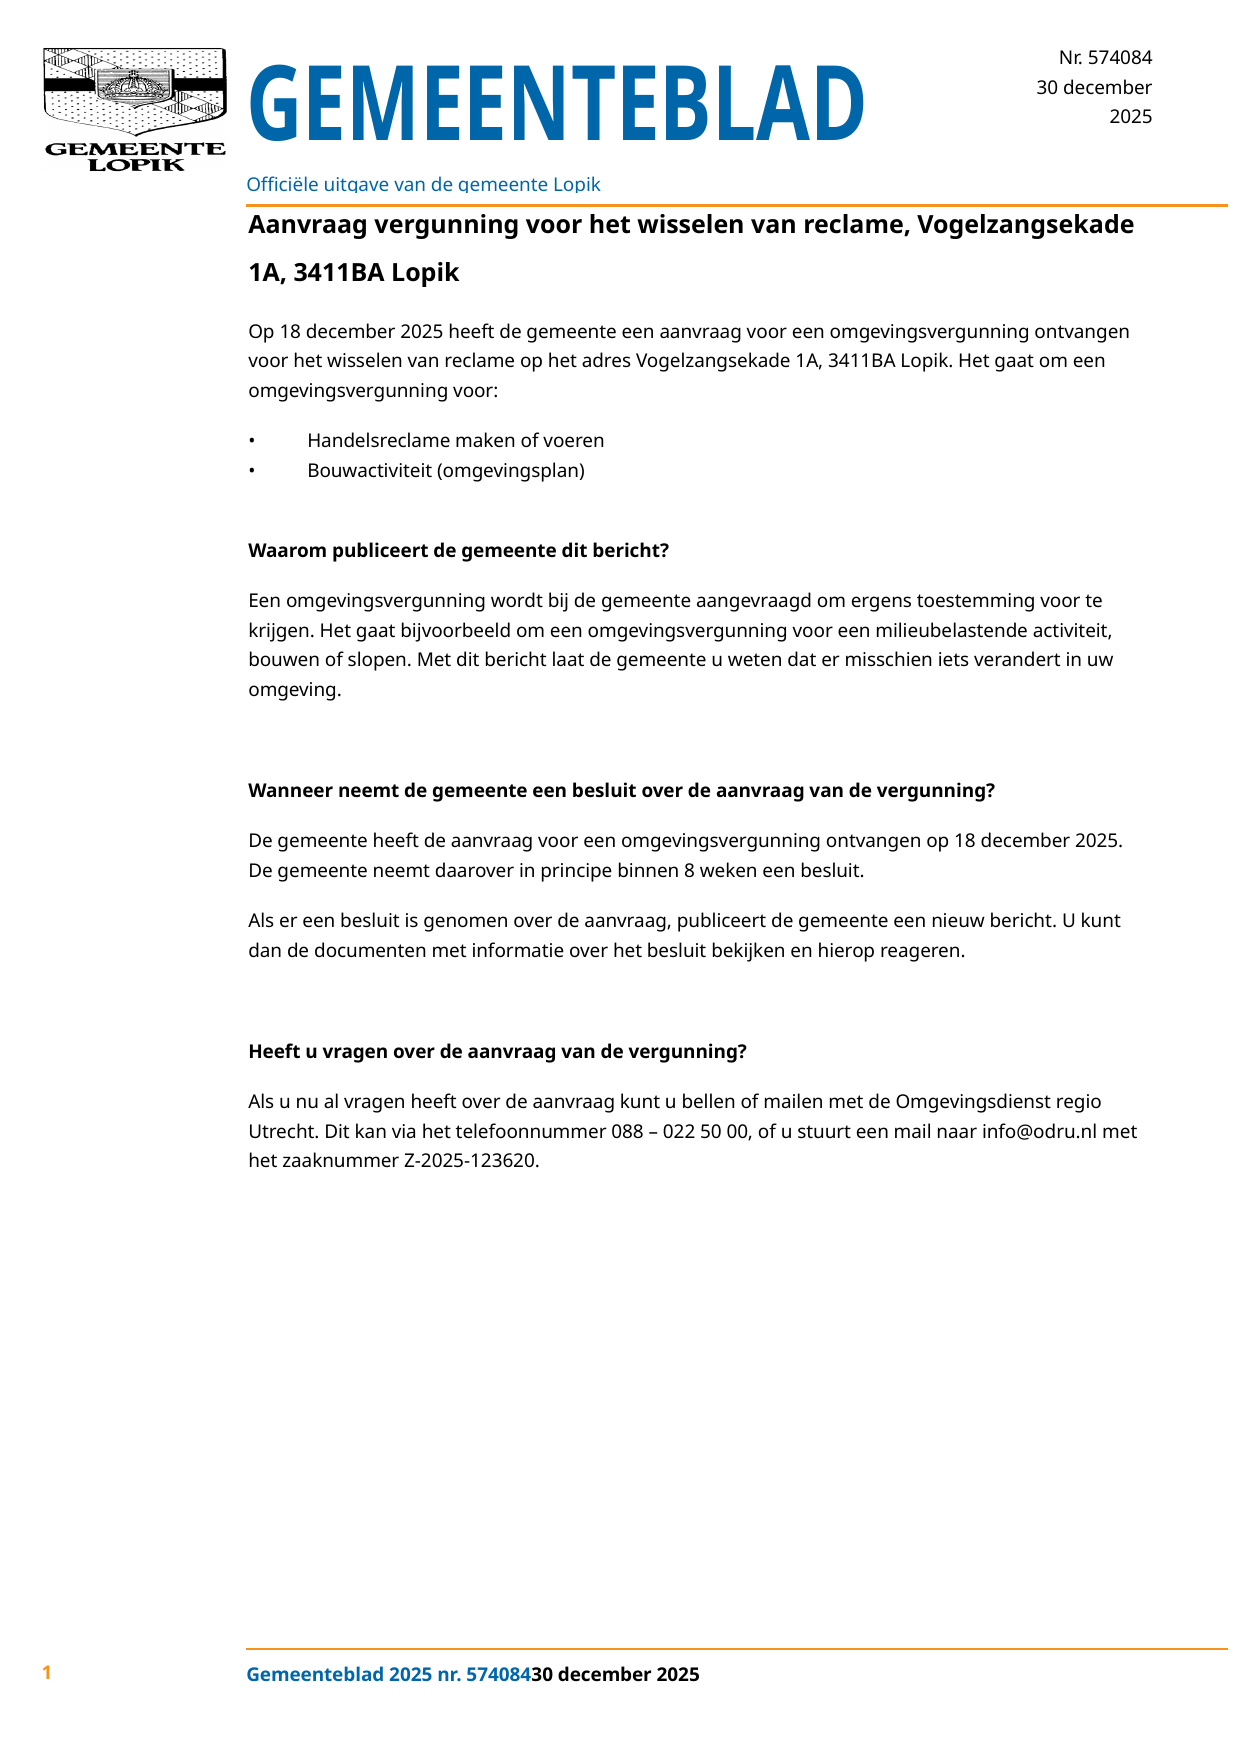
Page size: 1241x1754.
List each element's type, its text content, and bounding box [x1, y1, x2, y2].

text Als u nu al vragen heeft over de aanvraag kunt u bellen of mailen met de Omgevingsdienst regio Utrecht. Dit kan via het telefoonnummer 088 – 022 50 00, of u stuurt een mail naar info@odru.nl met het zaaknummer Z-2025-123620. [248, 1088, 1152, 1173]
picture [41, 47, 231, 172]
list Handelsreclame maken of voeren [248, 427, 1152, 453]
text Waarom publiceert de gemeente dit bericht? [248, 537, 1152, 563]
text Wanneer neemt de gemeente een besluit over de aanvraag van de vergunning? [248, 777, 1152, 803]
text Een omgevingsvergunning wordt bij de gemeente aangevraagd om ergens toestemming voor te krijgen. Het gaat bijvoorbeeld om een omgevingsvergunning voor een milieubelastende activiteit, bouwen of slopen. Met dit bericht laat de gemeente u weten dat er misschien iets verandert in uw omgeving. [248, 587, 1152, 702]
text Op 18 december 2025 heeft de gemeente een aanvraag voor een omgevingsvergunning ontvangen voor het wisselen van reclame op het adres Vogelzangsekade 1A, 3411BA Lopik. Het gaat om een omgevingsvergunning voor: [248, 318, 1152, 403]
text Als er een besluit is genomen over de aanvraag, publiceert de gemeente een nieuw bericht. U kunt dan de documenten met informatie over het besluit bekijken en hierop reageren. [248, 907, 1152, 963]
text Aanvraag vergunning voor het wisselen van reclame, Vogelzangsekade 1A, 3411BA Lopik [248, 207, 1152, 288]
text Heeft u vragen over de aanvraag van de vergunning? [248, 1038, 1152, 1064]
text De gemeente heeft de aanvraag voor een omgevingsvergunning ontvangen op 18 december 2025. De gemeente neemt daarover in principe binnen 8 weken een besluit. [248, 827, 1152, 883]
list Bouwactiviteit (omgevingsplan) [248, 457, 1152, 483]
